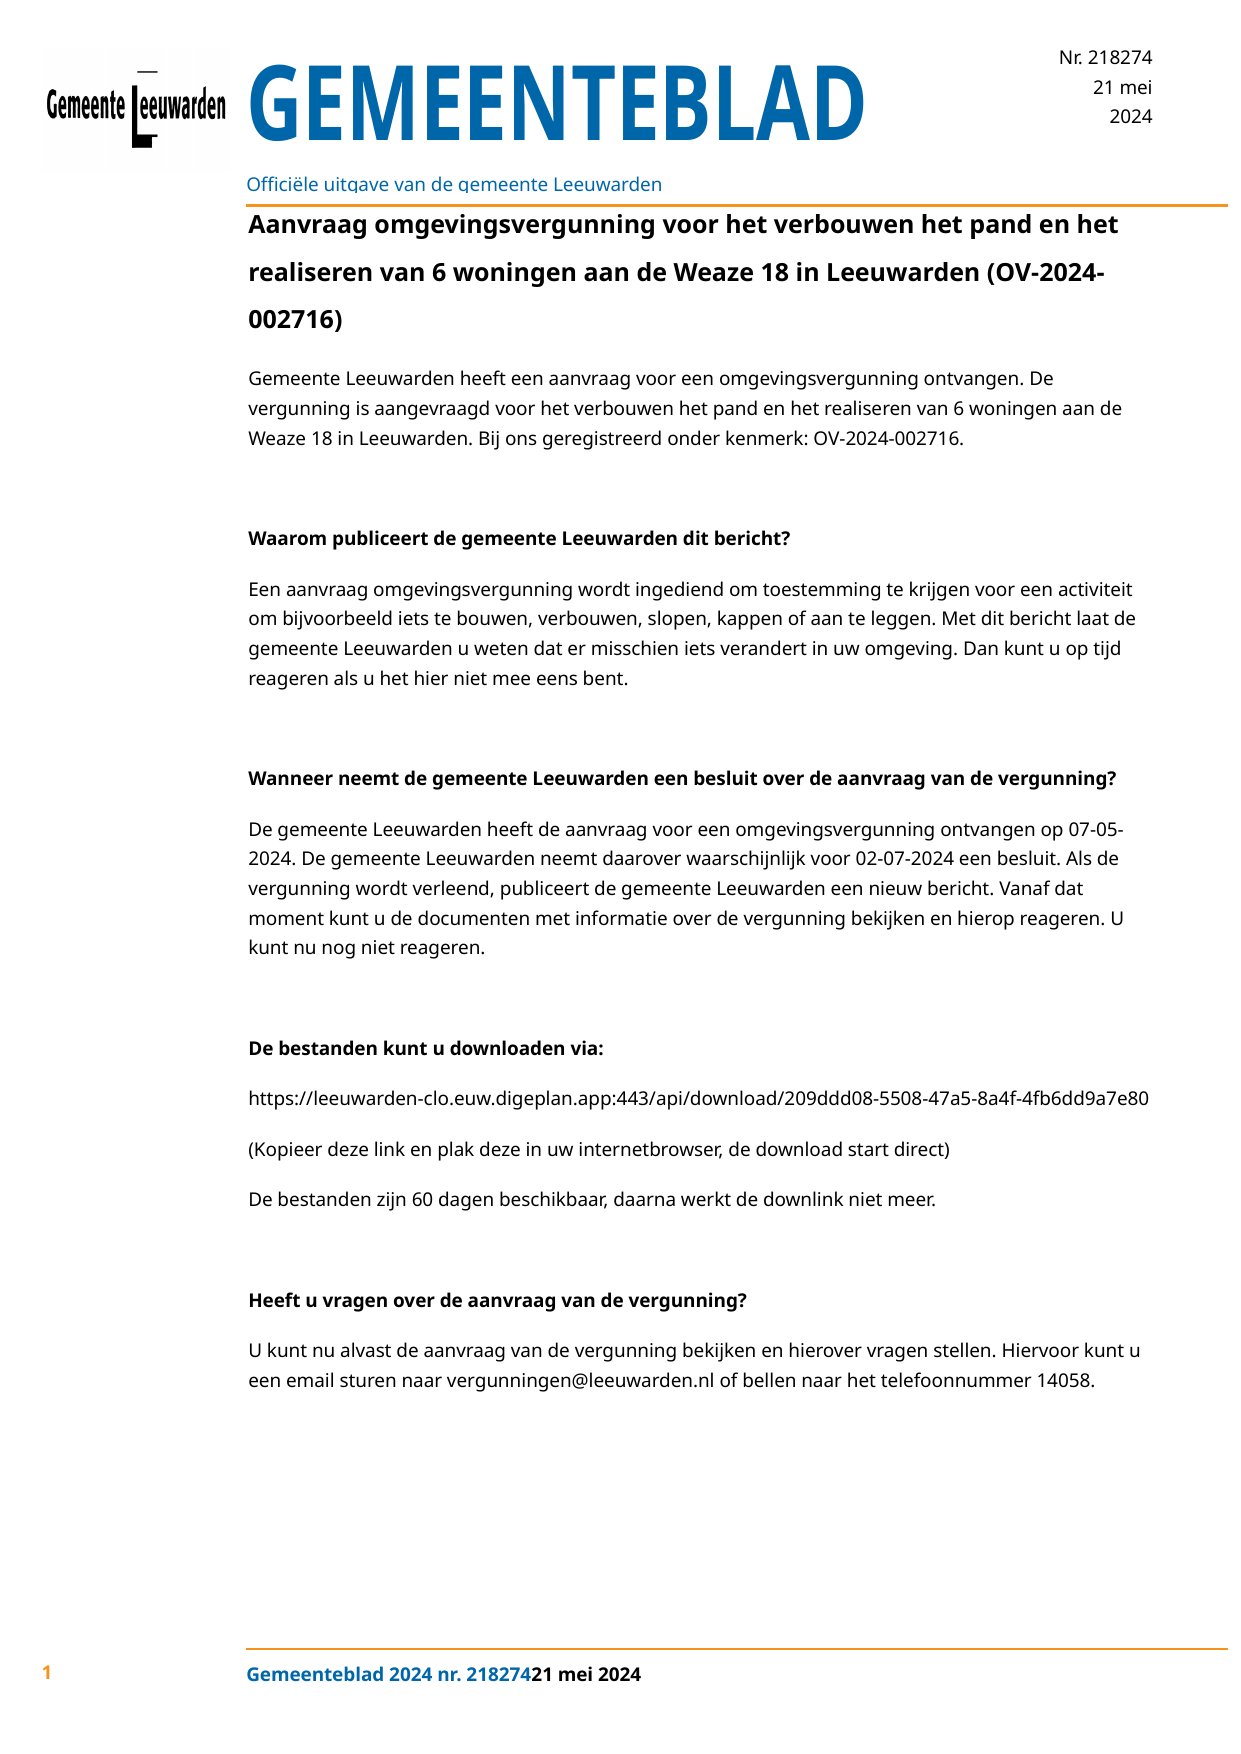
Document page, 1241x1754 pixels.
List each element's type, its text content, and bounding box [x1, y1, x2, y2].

text Aanvraag omgevingsvergunning voor het verbouwen het pand en het realiseren van 6 woningen aan de Weaze 18 in Leeuwarden (OV-2024-002716) [248, 207, 1152, 336]
text Waarom publiceert de gemeente Leeuwarden dit bericht? [248, 526, 1152, 551]
text Wanneer neemt de gemeente Leeuwarden een besluit over de aanvraag van de vergunning? [248, 766, 1152, 791]
picture [41, 47, 231, 172]
text U kunt nu alvast de aanvraag van de vergunning bekijken en hierover vragen stellen. Hiervoor kunt u een email sturen naar vergunningen@leeuwarden.nl of bellen naar het telefoonnummer 14058. [248, 1338, 1152, 1393]
text Gemeente Leeuwarden heeft een aanvraag voor een omgevingsvergunning ontvangen. De vergunning is aangevraagd voor het verbouwen het pand en het realiseren van 6 woningen aan de Weaze 18 in Leeuwarden. Bij ons geregistreerd onder kenmerk: OV-2024-002716. [248, 366, 1152, 450]
text De bestanden zijn 60 dagen beschikbaar, daarna werkt de downlink niet meer. [248, 1186, 1152, 1212]
text (Kopieer deze link en plak deze in uw internetbrowser, de download start direct) [248, 1136, 1152, 1162]
text De bestanden kunt u downloaden via: [248, 1035, 1152, 1061]
text Een aanvraag omgevingsvergunning wordt ingediend om toestemming te krijgen voor een activiteit om bijvoorbeeld iets te bouwen, verbouwen, slopen, kappen of aan te leggen. Met dit bericht laat de gemeente Leeuwarden u weten dat er misschien iets verandert in uw omgeving. Dan kunt u op tijd reageren als u het hier niet mee eens bent. [248, 576, 1152, 690]
text Heeft u vragen over de aanvraag van de vergunning? [248, 1287, 1152, 1313]
text De gemeente Leeuwarden heeft de aanvraag voor een omgevingsvergunning ontvangen op 07-05-2024. De gemeente Leeuwarden neemt daarover waarschijnlijk voor 02-07-2024 een besluit. Als de vergunning wordt verleend, publiceert de gemeente Leeuwarden een nieuw bericht. Vanaf dat moment kunt u de documenten met informatie over de vergunning bekijken en hierop reageren. U kunt nu nog niet reageren. [248, 816, 1152, 960]
text https://leeuwarden-clo.euw.digeplan.app:443/api/download/209ddd08-5508-47a5-8a4f-4fb6dd9a7e80 [248, 1086, 1152, 1111]
